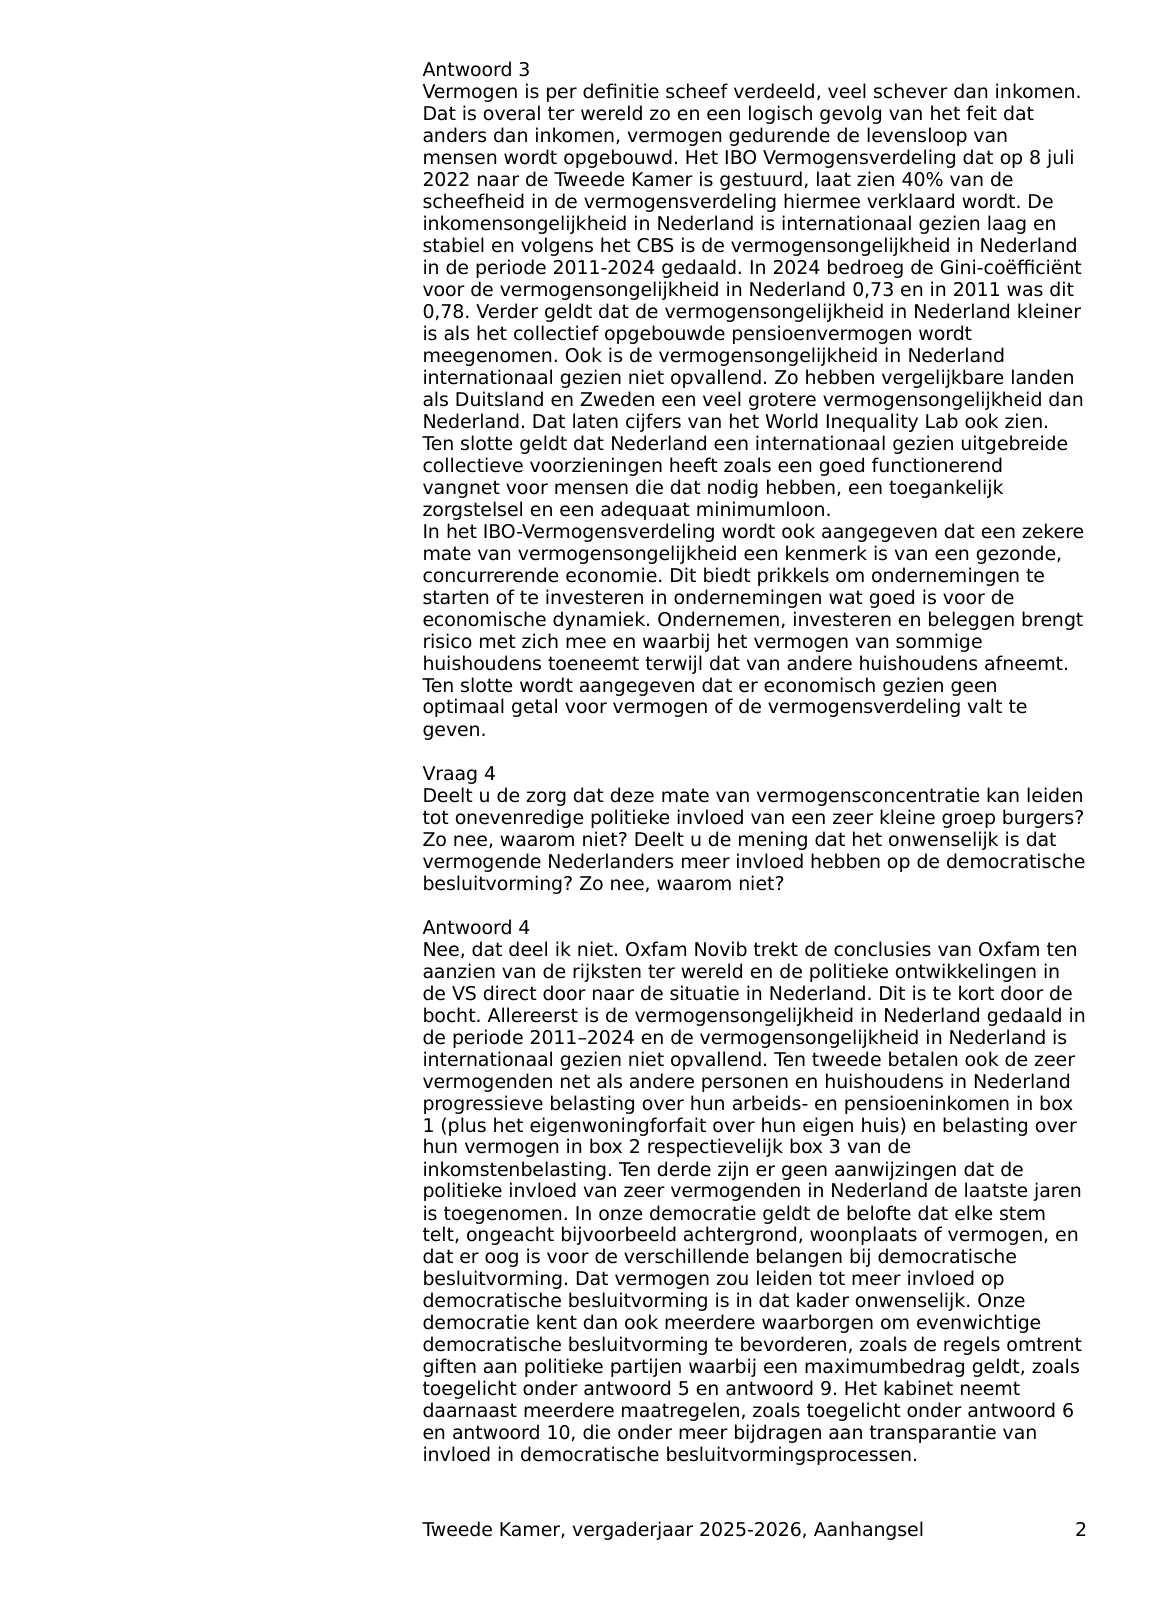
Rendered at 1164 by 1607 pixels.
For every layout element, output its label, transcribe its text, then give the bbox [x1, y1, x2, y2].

text Deelt u de zorg dat deze mate van vermogensconcentratie kan leiden tot onevenredige politieke invloed van een zeer kleine groep burgers? Zo nee, waarom niet? Deelt u de mening dat het onwenselijk is dat vermogende Nederlanders meer invloed hebben op de democratische besluitvorming? Zo nee, waarom niet? [422, 784, 1087, 894]
text Nee, dat deel ik niet. Oxfam Novib trekt de conclusies van Oxfam ten aanzien van de rijksten ter wereld en de politieke ontwikkelingen in de VS direct door naar de situatie in Nederland. Dit is te kort door de bocht. Allereerst is de vermogensongelijkheid in Nederland gedaald in de periode 2011–2024 en de vermogensongelijkheid in Nederland is internationaal gezien niet opvallend. Ten tweede betalen ook de zeer vermogenden net als andere personen en huishoudens in Nederland progressieve belasting over hun arbeids- en pensioeninkomen in box 1 (plus het eigenwoningforfait over hun eigen huis) en belasting over hun vermogen in box 2 respectievelijk box 3 van de inkomstenbelasting. Ten derde zijn er geen aanwijzingen dat de politieke invloed van zeer vermogenden in Nederland de laatste jaren is toegenomen. In onze democratie geldt de belofte dat elke stem telt, ongeacht bijvoorbeeld achtergrond, woonplaats of vermogen, en dat er oog is voor de verschillende belangen bij democratische besluitvorming. Dat vermogen zou leiden tot meer invloed op democratische besluitvorming is in dat kader onwenselijk. Onze democratie kent dan ook meerdere waarborgen om evenwichtige democratische besluitvorming te bevorderen, zoals de regels omtrent giften aan politieke partijen waarbij een maximumbedrag geldt, zoals toegelicht onder antwoord 5 en antwoord 9. Het kabinet neemt daarnaast meerdere maatregelen, zoals toegelicht onder antwoord 6 en antwoord 10, die onder meer bijdragen aan transparantie van invloed in democratische besluitvormingsprocessen. [422, 939, 1087, 1466]
text Antwoord 3 [422, 59, 1087, 81]
text Vraag 4 [422, 763, 1087, 784]
text Antwoord 4 [422, 917, 1087, 939]
text Vermogen is per definitie scheef verdeeld, veel schever dan inkomen. Dat is overal ter wereld zo en een logisch gevolg van het feit dat anders dan inkomen, vermogen gedurende de levensloop van mensen wordt opgebouwd. Het IBO Vermogensverdeling dat op 8 juli 2022 naar de Tweede Kamer is gestuurd, laat zien 40% van de scheefheid in de vermogensverdeling hiermee verklaard wordt. De inkomensongelijkheid in Nederland is internationaal gezien laag en stabiel en volgens het CBS is de vermogensongelijkheid in Nederland in de periode 2011-2024 gedaald. In 2024 bedroeg de Gini-coëfficiënt voor de vermogensongelijkheid in Nederland 0,73 en in 2011 was dit 0,78. Verder geldt dat de vermogensongelijkheid in Nederland kleiner is als het collectief opgebouwde pensioenvermogen wordt meegenomen. Ook is de vermogensongelijkheid in Nederland internationaal gezien niet opvallend. Zo hebben vergelijkbare landen als Duitsland en Zweden een veel grotere vermogensongelijkheid dan Nederland. Dat laten cijfers van het World Inequality Lab ook zien. Ten slotte geldt dat Nederland een internationaal gezien uitgebreide collectieve voorzieningen heeft zoals een goed functionerend vangnet voor mensen die dat nodig hebben, een toegankelijk zorgstelsel en een adequaat minimumloon. [422, 81, 1087, 521]
text In het IBO-Vermogensverdeling wordt ook aangegeven dat een zekere mate van vermogensongelijkheid een kenmerk is van een gezonde, concurrerende economie. Dit biedt prikkels om ondernemingen te starten of te investeren in ondernemingen wat goed is voor de economische dynamiek. Ondernemen, investeren en beleggen brengt risico met zich mee en waarbij het vermogen van sommige huishoudens toeneemt terwijl dat van andere huishoudens afneemt. Ten slotte wordt aangegeven dat er economisch gezien geen optimaal getal voor vermogen of de vermogensverdeling valt te geven. [422, 521, 1087, 740]
